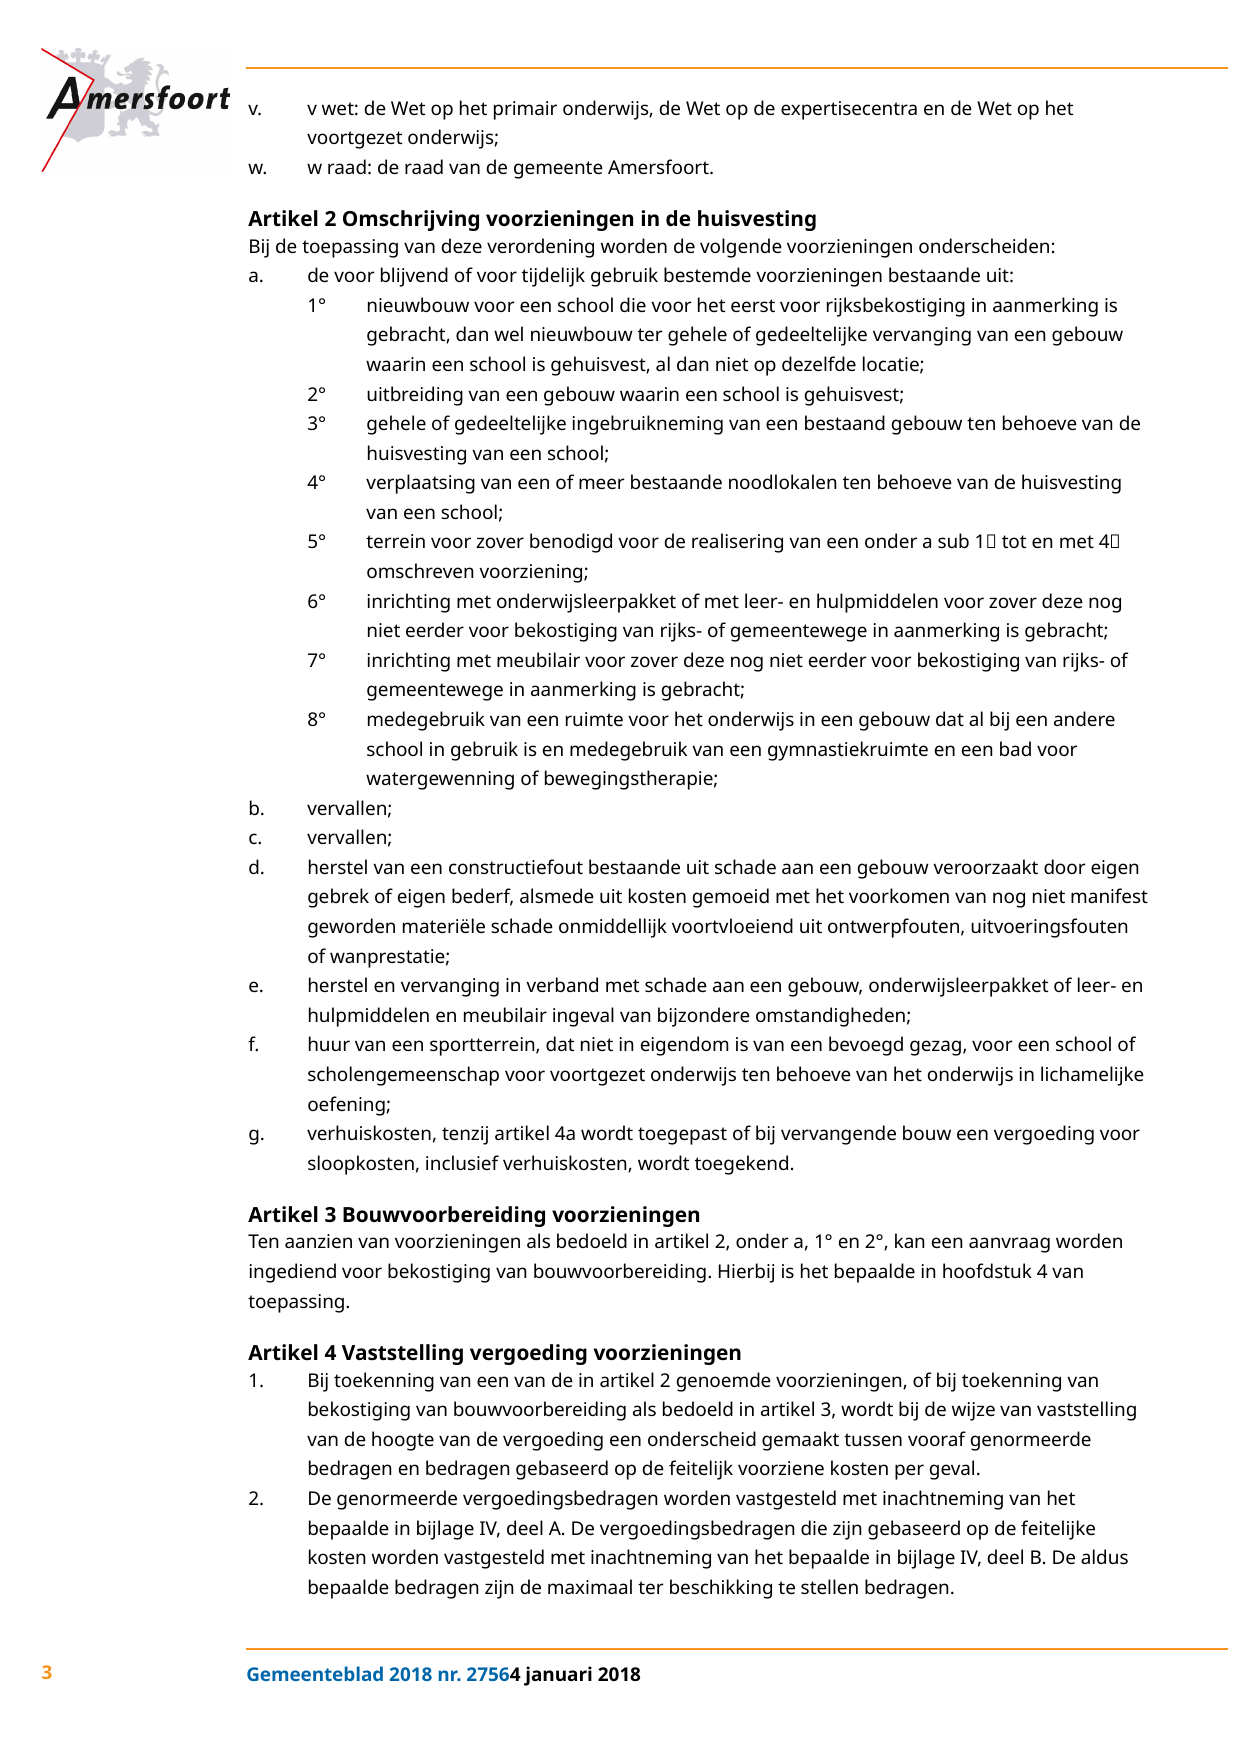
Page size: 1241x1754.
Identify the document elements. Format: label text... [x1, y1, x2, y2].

list verhuiskosten, tenzij artikel 4a wordt toegepast of bij vervangende bouw een vergoeding voor sloopkosten, inclusief verhuiskosten, wordt toegekend. [248, 1120, 1152, 1176]
text Ten aanzien van voorzieningen als bedoeld in artikel 2, onder a, 1° en 2°, kan een aanvraag worden ingediend voor bekostiging van bouwvoorbereiding. Hierbij is het bepaalde in hoofdstuk 4 van toepassing. [248, 1229, 1152, 1314]
picture [41, 47, 231, 172]
list de voor blijvend of voor tijdelijk gebruik bestemde voorzieningen bestaande uit: [248, 262, 1152, 288]
text Artikel 3 Bouwvoorbereiding voorzieningen [248, 1200, 1152, 1229]
list inrichting met onderwijsleerpakket of met leer- en hulpmiddelen voor zover deze nog niet eerder voor bekostiging van rijks- of gemeentewege in aanmerking is gebracht; [307, 588, 1152, 643]
list Bij toekenning van een van de in artikel 2 genoemde voorzieningen, of bij toekenning van bekostiging van bouwvoorbereiding als bedoeld in artikel 3, wordt bij de wijze van vaststelling van de hoogte van de vergoeding een onderscheid gemaakt tussen vooraf genormeerde bedragen en bedragen gebaseerd op de feitelijk voorziene kosten per geval. [248, 1367, 1152, 1481]
text Artikel 2 Omschrijving voorzieningen in de huisvesting [248, 204, 1152, 233]
list huur van een sportterrein, dat niet in eigendom is van een bevoegd gezag, voor een school of scholengemeenschap voor voortgezet onderwijs ten behoeve van het onderwijs in lichamelijke oefening; [248, 1032, 1152, 1116]
list inrichting met meubilair voor zover deze nog niet eerder voor bekostiging van rijks- of gemeentewege in aanmerking is gebracht; [307, 647, 1152, 702]
list nieuwbouw voor een school die voor het eerst voor rijksbekostiging in aanmerking is gebracht, dan wel nieuwbouw ter gehele of gedeeltelijke vervanging van een gebouw waarin een school is gehuisvest, al dan niet op dezelfde locatie; [307, 292, 1152, 377]
text Artikel 4 Vaststelling vergoeding voorzieningen [248, 1338, 1152, 1367]
list herstel van een constructiefout bestaande uit schade aan een gebouw veroorzaakt door eigen gebrek of eigen bederf, alsmede uit kosten gemoeid met het voorkomen van nog niet manifest geworden materiële schade onmiddellijk voortvloeiend uit ontwerpfouten, uitvoeringsfouten of wanprestatie; [248, 854, 1152, 968]
list terrein voor zover benodigd voor de realisering van een onder a sub 1 tot en met 4 omschreven voorziening; [307, 529, 1152, 584]
list vervallen; [248, 795, 1152, 821]
list herstel en vervanging in verband met schade aan een gebouw, onderwijsleerpakket of leer- en hulpmiddelen en meubilair ingeval van bijzondere omstandigheden; [248, 972, 1152, 1028]
list verplaatsing van een of meer bestaande noodlokalen ten behoeve van de huisvesting van een school; [307, 469, 1152, 525]
list w raad: de raad van de gemeente Amersfoort. [248, 154, 1152, 180]
text Bij de toepassing van deze verordening worden de volgende voorzieningen onderscheiden: [248, 233, 1152, 258]
list vervallen; [248, 824, 1152, 850]
list uitbreiding van een gebouw waarin een school is gehuisvest; [307, 381, 1152, 406]
list v wet: de Wet op het primair onderwijs, de Wet op de expertisecentra en de Wet op het voortgezet onderwijs; [248, 95, 1152, 150]
list gehele of gedeeltelijke ingebruikneming van een bestaand gebouw ten behoeve van de huisvesting van een school; [307, 410, 1152, 466]
list medegebruik van een ruimte voor het onderwijs in een gebouw dat al bij een andere school in gebruik is en medegebruik van een gymnastiekruimte en een bad voor watergewenning of bewegingstherapie; [307, 706, 1152, 791]
list De genormeerde vergoedingsbedragen worden vastgesteld met inachtneming van het bepaalde in bijlage IV, deel A. De vergoedingsbedragen die zijn gebaseerd op de feitelijke kosten worden vastgesteld met inachtneming van het bepaalde in bijlage IV, deel B. De aldus bepaalde bedragen zijn de maximaal ter beschikking te stellen bedragen. [248, 1485, 1152, 1599]
